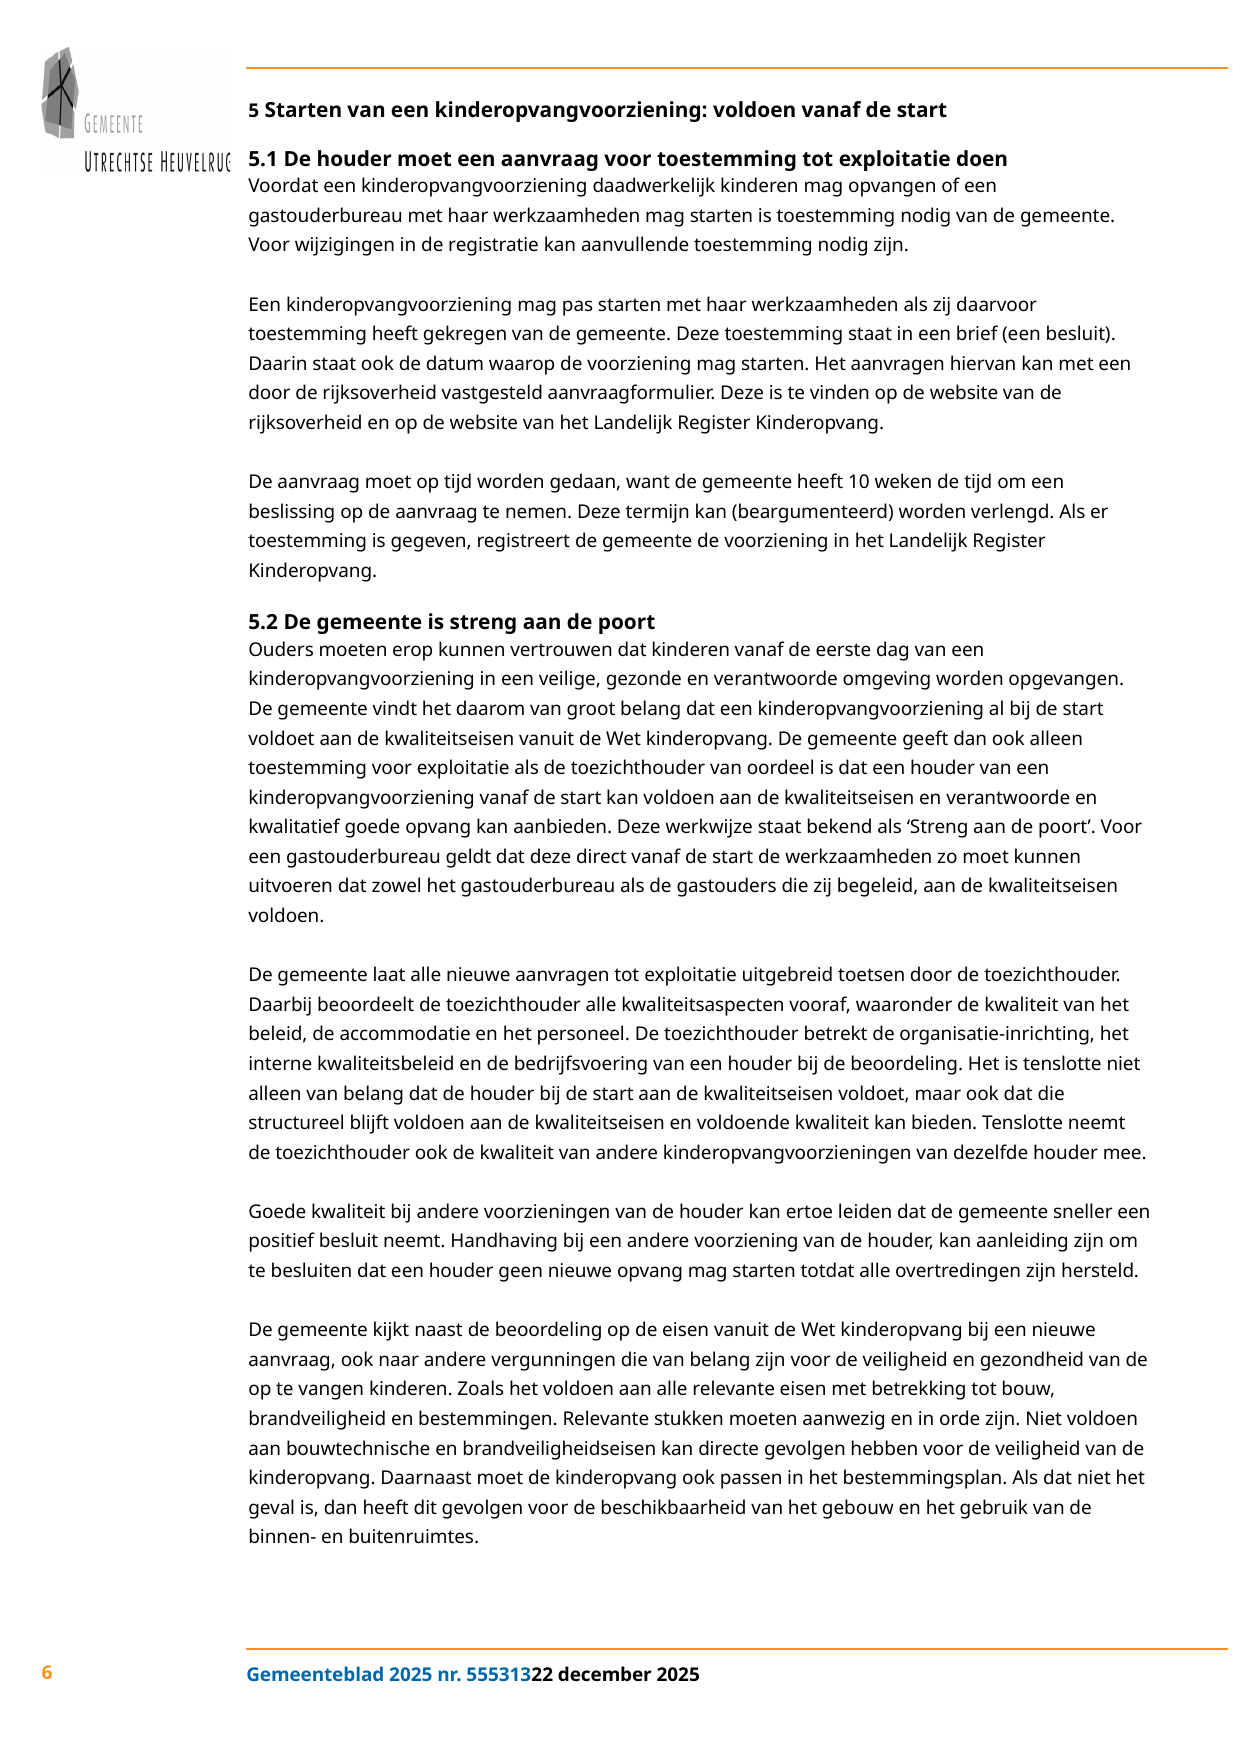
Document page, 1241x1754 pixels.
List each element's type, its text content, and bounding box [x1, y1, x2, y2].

text Voordat een kinderopvangvoorziening daadwerkelijk kinderen mag opvangen of een gastouderbureau met haar werkzaamheden mag starten is toestemming nodig van de gemeente. Voor wijzigingen in de registratie kan aanvullende toestemming nodig zijn. [248, 172, 1152, 257]
text De gemeente laat alle nieuwe aanvragen tot exploitatie uitgebreid toetsen door de toezichthouder. Daarbij beoordeelt de toezichthouder alle kwaliteitsaspecten vooraf, waaronder de kwaliteit van het beleid, de accommodatie en het personeel. De toezichthouder betrekt de organisatie-inrichting, het interne kwaliteitsbeleid en de bedrijfsvoering van een houder bij de beoordeling. Het is tenslotte niet alleen van belang dat de houder bij de start aan de kwaliteitseisen voldoet, maar ook dat die structureel blijft voldoen aan de kwaliteitseisen en voldoende kwaliteit kan bieden. Tenslotte neemt de toezichthouder ook de kwaliteit van andere kinderopvangvoorzieningen van dezelfde houder mee. [248, 961, 1152, 1164]
text Ouders moeten erop kunnen vertrouwen dat kinderen vanaf de eerste dag van een kinderopvangvoorziening in een veilige, gezonde en verantwoorde omgeving worden opgevangen. De gemeente vindt het daarom van groot belang dat een kinderopvangvoorziening al bij de start voldoet aan de kwaliteitseisen vanuit de Wet kinderopvang. De gemeente geeft dan ook alleen toestemming voor exploitatie als de toezichthouder van oordeel is dat een houder van een kinderopvangvoorziening vanaf de start kan voldoen aan de kwaliteitseisen en verantwoorde en kwalitatief goede opvang kan aanbieden. Deze werkwijze staat bekend als ‘Streng aan de poort’. Voor een gastouderbureau geldt dat deze direct vanaf de start de werkzaamheden zo moet kunnen uitvoeren dat zowel het gastouderbureau als de gastouders die zij begeleid, aan de kwaliteitseisen voldoen. [248, 636, 1152, 928]
picture [41, 47, 231, 172]
text De gemeente kijkt naast de beoordeling op de eisen vanuit de Wet kinderopvang bij een nieuwe aanvraag, ook naar andere vergunningen die van belang zijn voor de veiligheid en gezondheid van de op te vangen kinderen. Zoals het voldoen aan alle relevante eisen met betrekking tot bouw, brandveiligheid en bestemmingen. Relevante stukken moeten aanwezig en in orde zijn. Niet voldoen aan bouwtechnische en brandveiligheidseisen kan directe gevolgen hebben voor de veiligheid van de kinderopvang. Daarnaast moet de kinderopvang ook passen in het bestemmingsplan. Als dat niet het geval is, dan heeft dit gevolgen voor de beschikbaarheid van het gebouw en het gebruik van de binnen- en buitenruimtes. [248, 1316, 1152, 1549]
text De aanvraag moet op tijd worden gedaan, want de gemeente heeft 10 weken de tijd om een beslissing op de aanvraag te nemen. Deze termijn kan (beargumenteerd) worden verlengd. Als er toestemming is gegeven, registreert de gemeente de voorziening in het Landelijk Register Kinderopvang. [248, 468, 1152, 583]
text 5.1 De houder moet een aanvraag voor toestemming tot exploitatie doen [248, 144, 1152, 172]
text 5.2 De gemeente is streng aan de poort [248, 607, 1152, 636]
text Een kinderopvangvoorziening mag pas starten met haar werkzaamheden als zij daarvoor toestemming heeft gekregen van de gemeente. Deze toestemming staat in een brief (een besluit). Daarin staat ook de datum waarop de voorziening mag starten. Het aanvragen hiervan kan met een door de rijksoverheid vastgesteld aanvraagformulier. Deze is te vinden op de website van de rijksoverheid en op de website van het Landelijk Register Kinderopvang. [248, 291, 1152, 435]
text 5 Starten van een kinderopvangvoorziening: voldoen vanaf de start [248, 95, 1152, 123]
text Goede kwaliteit bij andere voorzieningen van de houder kan ertoe leiden dat de gemeente sneller een positief besluit neemt. Handhaving bij een andere voorziening van de houder, kan aanleiding zijn om te besluiten dat een houder geen nieuwe opvang mag starten totdat alle overtredingen zijn hersteld. [248, 1198, 1152, 1283]
